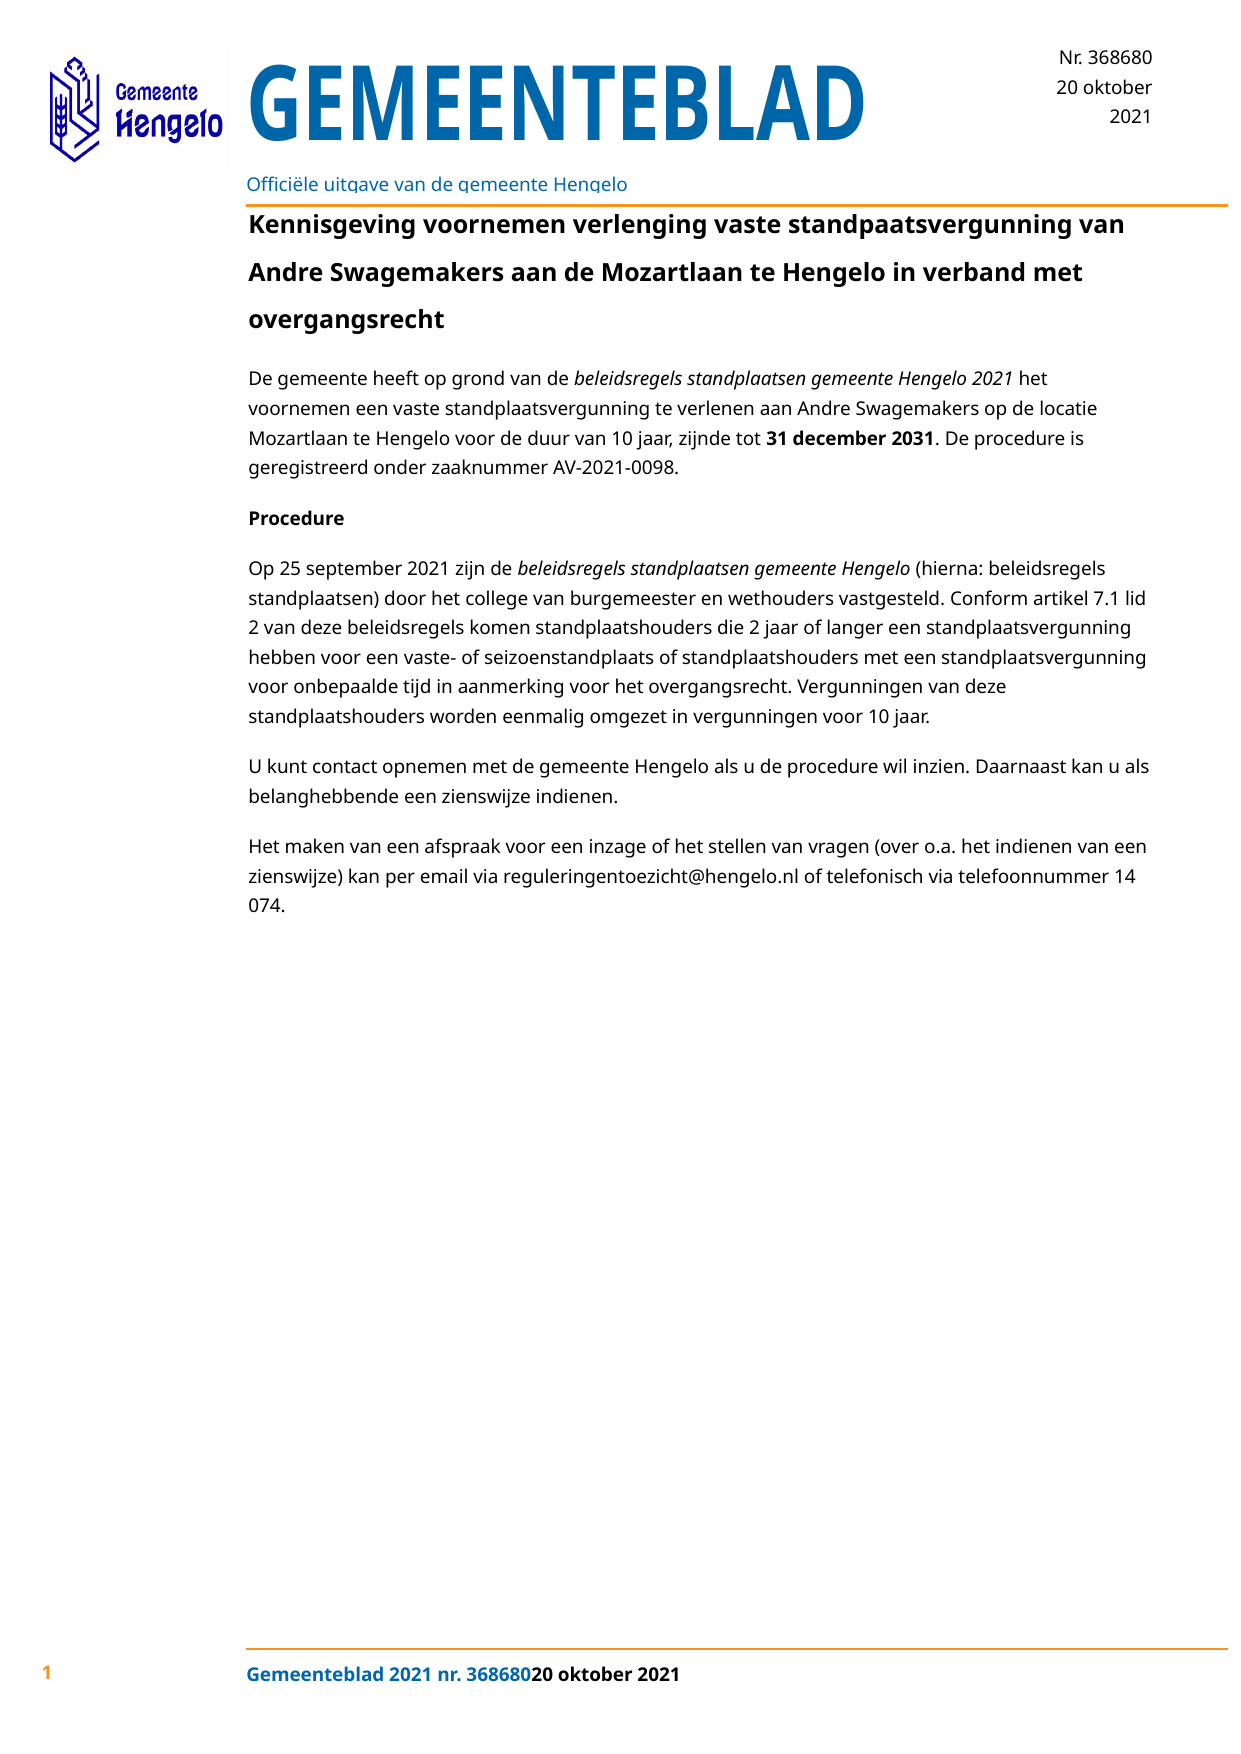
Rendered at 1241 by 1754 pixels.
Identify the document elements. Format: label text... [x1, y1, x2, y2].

text Op 25 september 2021 zijn de beleidsregels standplaatsen gemeente Hengelo (hierna: beleidsregels standplaatsen) door het college van burgemeester en wethouders vastgesteld. Conform artikel 7.1 lid 2 van deze beleidsregels komen standplaatshouders die 2 jaar of langer een standplaatsvergunning hebben voor een vaste- of seizoenstandplaats of standplaatshouders met een standplaatsvergunning voor onbepaalde tijd in aanmerking voor het overgangsrecht. Vergunningen van deze standplaatshouders worden eenmalig omgezet in vergunningen voor 10 jaar. [248, 555, 1152, 729]
text Het maken van een afspraak voor een inzage of het stellen van vragen (over o.a. het indienen van een zienswijze) kan per email via reguleringentoezicht@hengelo.nl of telefonisch via telefoonnummer 14 074. [248, 833, 1152, 918]
text Kennisgeving voornemen verlenging vaste standpaatsvergunning van Andre Swagemakers aan de Mozartlaan te Hengelo in verband met overgangsrecht [248, 207, 1152, 336]
text De gemeente heeft op grond van de beleidsregels standplaatsen gemeente Hengelo 2021 het voornemen een vaste standplaatsvergunning te verlenen aan Andre Swagemakers op de locatie Mozartlaan te Hengelo voor de duur van 10 jaar, zijnde tot 31 december 2031. De procedure is geregistreerd onder zaaknummer AV-2021-0098. [248, 366, 1152, 480]
text U kunt contact opnemen met de gemeente Hengelo als u de procedure wil inzien. Daarnaast kan u als belanghebbende een zienswijze indienen. [248, 753, 1152, 809]
text Procedure [248, 505, 1152, 530]
picture [41, 47, 231, 172]
